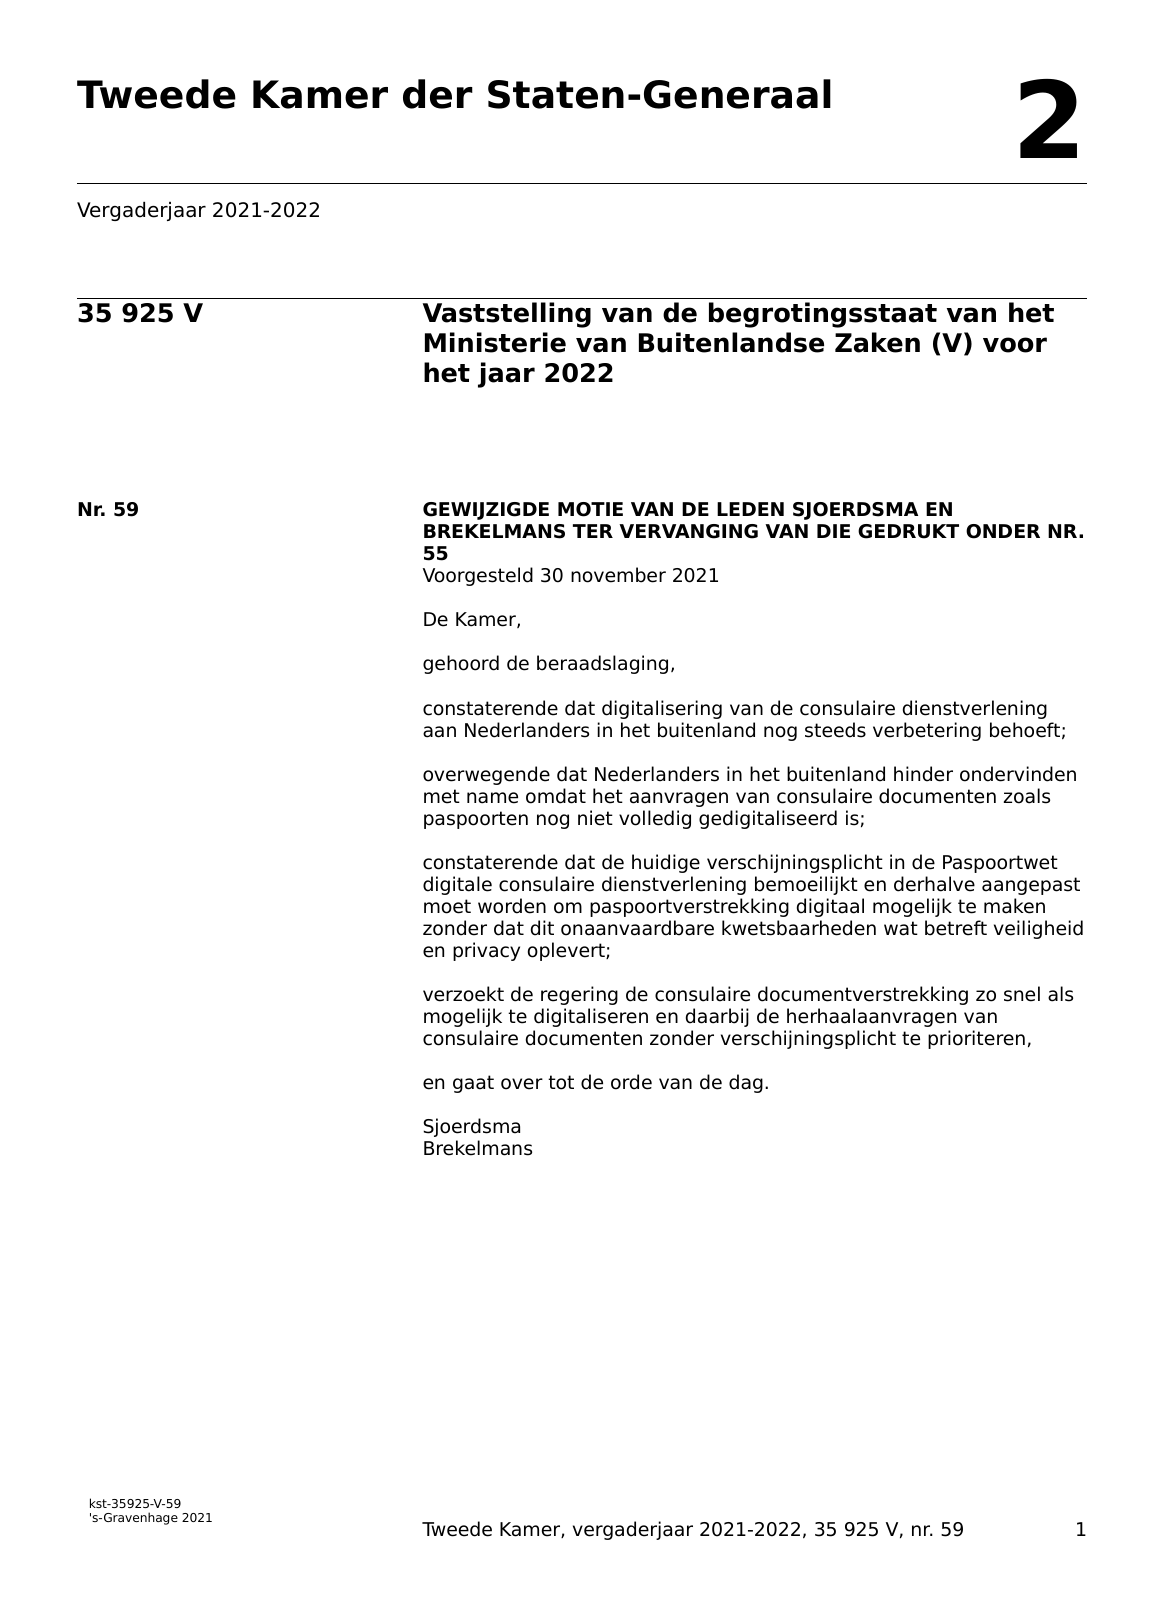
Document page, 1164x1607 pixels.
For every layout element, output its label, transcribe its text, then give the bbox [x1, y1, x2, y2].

text constaterende dat digitalisering van de consulaire dienstverlening aan Nederlanders in het buitenland nog steeds verbetering behoeft; [422, 697, 1087, 741]
subtitle Nr. 59 GEWIJZIGDE MOTIE VAN DE LEDEN SJOERDSMA EN BREKELMANS TER VERVANGING VAN DIE GEDRUKT ONDER NR. 55 [77, 499, 1087, 565]
text gehoord de beraadslaging, [422, 653, 1087, 675]
text De Kamer, [422, 609, 1087, 631]
table_header 2 [886, 59, 1087, 183]
text verzoekt de regering de consulaire documentverstrekking zo snel als mogelijk te digitaliseren en daarbij de herhaalaanvragen van consulaire documenten zonder verschijningsplicht te prioriteren, [422, 984, 1087, 1050]
text 's-Gravenhage 2021 [88, 1511, 323, 1525]
text Sjoerdsma [422, 1116, 1087, 1138]
table_cell Vergaderjaar 2021-2022 [77, 184, 1087, 298]
text overwegende dat Nederlanders in het buitenland hinder ondervinden met name omdat het aanvragen van consulaire documenten zoals paspoorten nog niet volledig gedigitaliseerd is; [422, 764, 1087, 829]
text constaterende dat de huidige verschijningsplicht in de Paspoortwet digitale consulaire dienstverlening bemoeilijkt en derhalve aangepast moet worden om paspoortverstrekking digitaal mogelijk te maken zonder dat dit onaanvaardbare kwetsbaarheden wat betreft veiligheid en privacy oplevert; [422, 852, 1087, 962]
subtitle 35 925 V Vaststelling van de begrotingsstaat van het Ministerie van Buitenlandse Zaken (V) voor het jaar 2022 [77, 299, 1087, 388]
text en gaat over tot de orde van de dag. [422, 1072, 1087, 1094]
text Brekelmans [422, 1138, 1087, 1160]
text Voorgesteld 30 november 2021 [422, 565, 1087, 587]
table_header Tweede Kamer der Staten-Generaal [77, 59, 886, 183]
text kst-35925-V-59 [88, 1497, 323, 1511]
